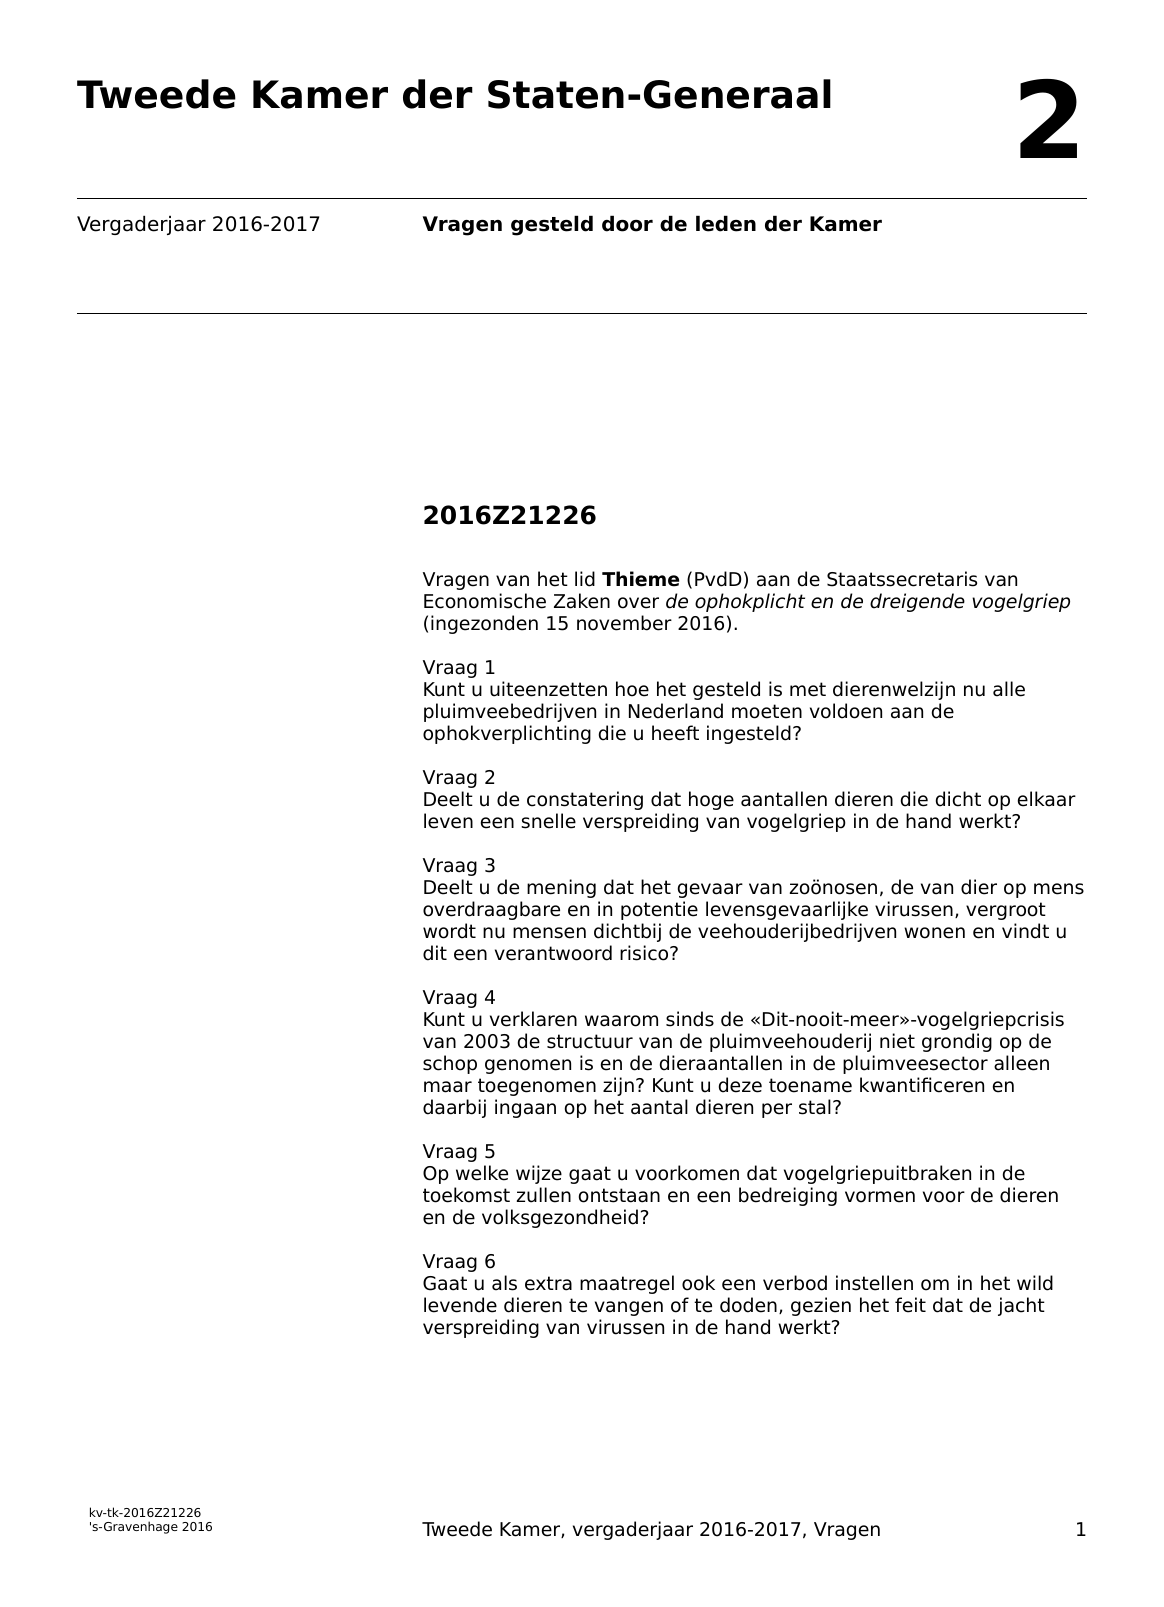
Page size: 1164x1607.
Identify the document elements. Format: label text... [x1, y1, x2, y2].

text Vraag 2 [422, 767, 1087, 789]
text Gaat u als extra maatregel ook een verbod instellen om in het wild levende dieren te vangen of te doden, gezien het feit dat de jacht verspreiding van virussen in de hand werkt? [422, 1273, 1087, 1339]
text Deelt u de mening dat het gevaar van zoönosen, de van dier op mens overdraagbare en in potentie levensgevaarlijke virussen, vergroot wordt nu mensen dichtbij de veehouderijbedrijven wonen en vindt u dit een verantwoord risico? [422, 877, 1087, 965]
table_header Tweede Kamer der Staten-Generaal [77, 59, 886, 198]
text Kunt u uiteenzetten hoe het gesteld is met dierenwelzijn nu alle pluimveebedrijven in Nederland moeten voldoen aan de ophokverplichting die u heeft ingesteld? [422, 679, 1087, 745]
table_cell Vergaderjaar 2016-2017 [77, 199, 422, 313]
text Vraag 6 [422, 1251, 1087, 1273]
text Kunt u verklaren waarom sinds de «Dit-nooit-meer»-vogelgriepcrisis van 2003 de structuur van de pluimveehouderij niet grondig op de schop genomen is en de dieraantallen in de pluimveesector alleen maar toegenomen zijn? Kunt u deze toename kwantificeren en daarbij ingaan op het aantal dieren per stal? [422, 1009, 1087, 1119]
text Vragen van het lid Thieme (PvdD) aan de Staatssecretaris van Economische Zaken over de ophokplicht en de dreigende vogelgriep (ingezonden 15 november 2016). [422, 569, 1087, 635]
text kv-tk-2016Z21226 [88, 1506, 323, 1520]
text Vraag 4 [422, 987, 1087, 1009]
text 2016Z21226 [422, 501, 1087, 531]
table_cell Vragen gesteld door de leden der Kamer [422, 199, 1087, 313]
text Vraag 3 [422, 855, 1087, 877]
text Op welke wijze gaat u voorkomen dat vogelgriepuitbraken in de toekomst zullen ontstaan en een bedreiging vormen voor de dieren en de volksgezondheid? [422, 1163, 1087, 1229]
text Deelt u de constatering dat hoge aantallen dieren die dicht op elkaar leven een snelle verspreiding van vogelgriep in de hand werkt? [422, 789, 1087, 833]
table_header 2 [886, 59, 1087, 198]
text Vraag 5 [422, 1141, 1087, 1163]
text Vraag 1 [422, 657, 1087, 679]
text 's-Gravenhage 2016 [88, 1520, 323, 1534]
